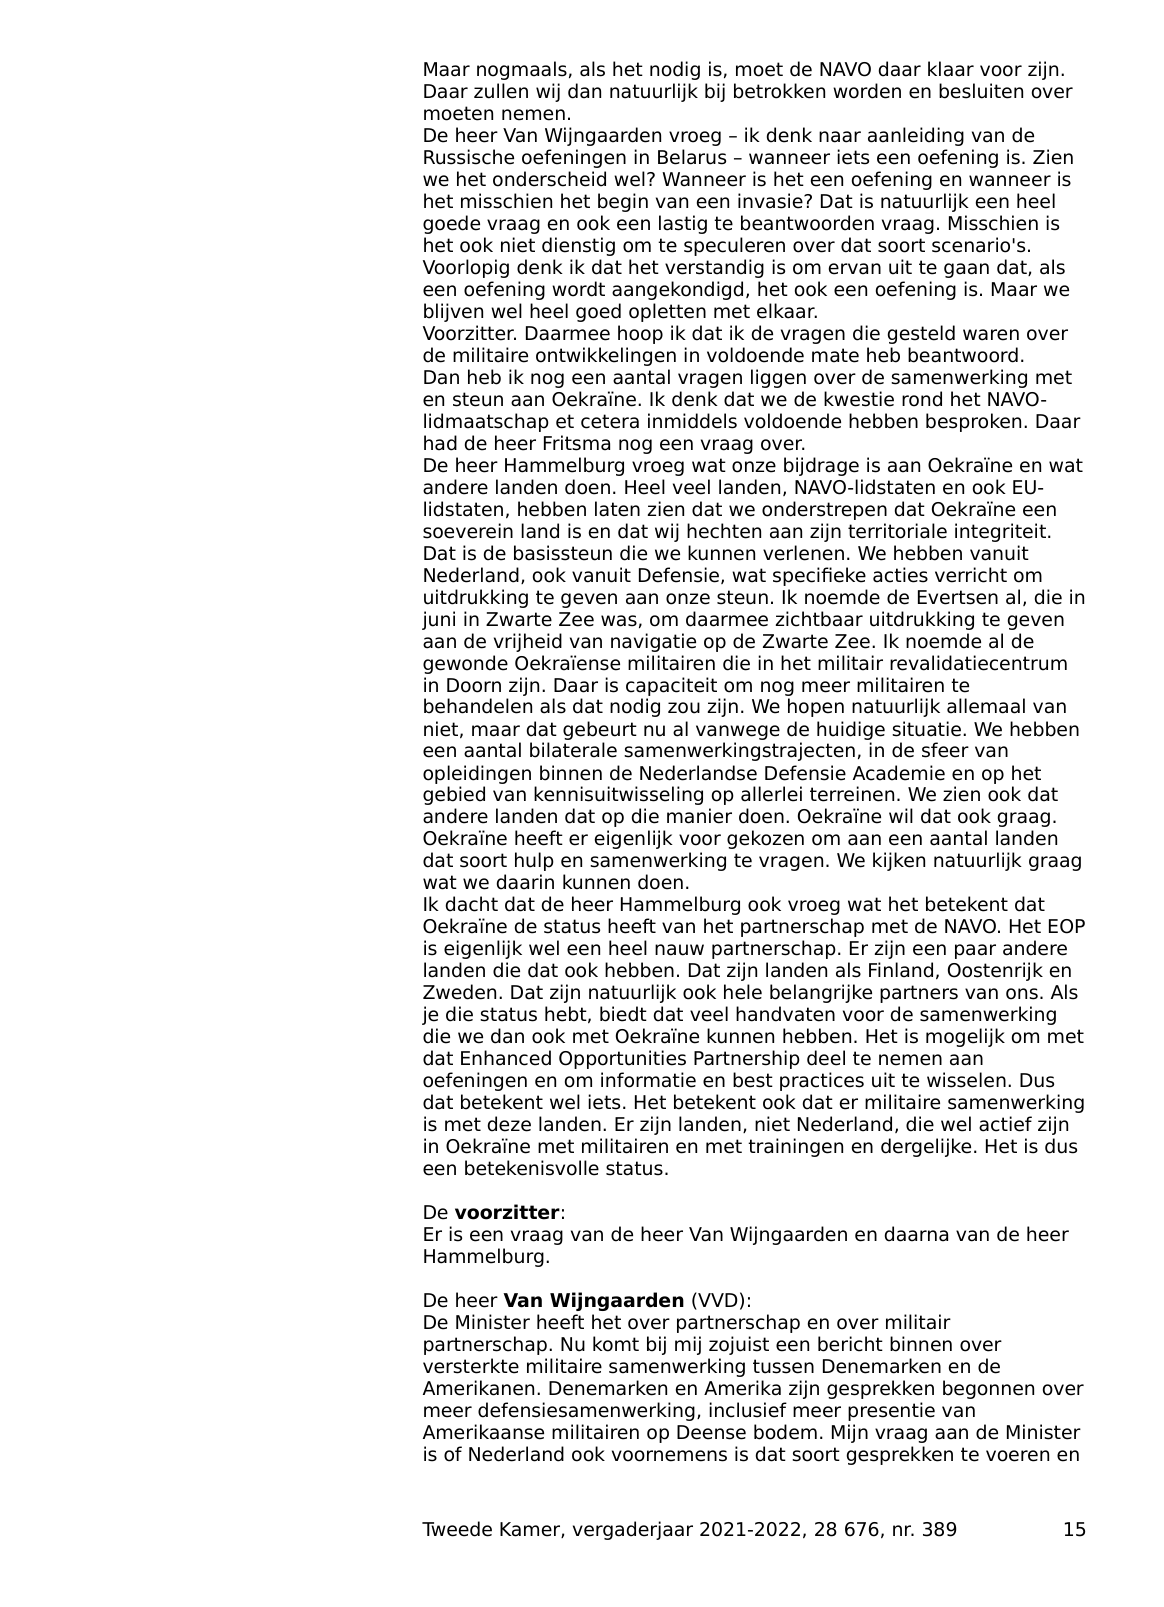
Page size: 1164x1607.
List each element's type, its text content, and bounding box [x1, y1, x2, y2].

text Maar nogmaals, als het nodig is, moet de NAVO daar klaar voor zijn. Daar zullen wij dan natuurlijk bij betrokken worden en besluiten over moeten nemen. [422, 59, 1087, 125]
text De heer Hammelburg vroeg wat onze bijdrage is aan Oekraïne en wat andere landen doen. Heel veel landen, NAVO-lidstaten en ook EU-lidstaten, hebben laten zien dat we onderstrepen dat Oekraïne een soeverein land is en dat wij hechten aan zijn territoriale integriteit. Dat is de basissteun die we kunnen verlenen. We hebben vanuit Nederland, ook vanuit Defensie, wat specifieke acties verricht om uitdrukking te geven aan onze steun. Ik noemde de Evertsen al, die in juni in Zwarte Zee was, om daarmee zichtbaar uitdrukking te geven aan de vrijheid van navigatie op de Zwarte Zee. Ik noemde al de gewonde Oekraïense militairen die in het militair revalidatiecentrum in Doorn zijn. Daar is capaciteit om nog meer militairen te behandelen als dat nodig zou zijn. We hopen natuurlijk allemaal van niet, maar dat gebeurt nu al vanwege de huidige situatie. We hebben een aantal bilaterale samenwerkingstrajecten, in de sfeer van opleidingen binnen de Nederlandse Defensie Academie en op het gebied van kennisuitwisseling op allerlei terreinen. We zien ook dat andere landen dat op die manier doen. Oekraïne wil dat ook graag. Oekraïne heeft er eigenlijk voor gekozen om aan een aantal landen dat soort hulp en samenwerking te vragen. We kijken natuurlijk graag wat we daarin kunnen doen. [422, 455, 1087, 894]
text Dan heb ik nog een aantal vragen liggen over de samenwerking met en steun aan Oekraïne. Ik denk dat we de kwestie rond het NAVO-lidmaatschap et cetera inmiddels voldoende hebben besproken. Daar had de heer Fritsma nog een vraag over. [422, 367, 1087, 455]
text Er is een vraag van de heer Van Wijngaarden en daarna van de heer Hammelburg. [422, 1224, 1087, 1268]
text De Minister heeft het over partnerschap en over militair partnerschap. Nu komt bij mij zojuist een bericht binnen over versterkte militaire samenwerking tussen Denemarken en de Amerikanen. Denemarken en Amerika zijn gesprekken begonnen over meer defensiesamenwerking, inclusief meer presentie van Amerikaanse militairen op Deense bodem. Mijn vraag aan de Minister is of Nederland ook voornemens is dat soort gesprekken te voeren en [422, 1312, 1087, 1466]
text De heer Van Wijngaarden (VVD): [422, 1290, 1087, 1312]
text Ik dacht dat de heer Hammelburg ook vroeg wat het betekent dat Oekraïne de status heeft van het partnerschap met de NAVO. Het EOP is eigenlijk wel een heel nauw partnerschap. Er zijn een paar andere landen die dat ook hebben. Dat zijn landen als Finland, Oostenrijk en Zweden. Dat zijn natuurlijk ook hele belangrijke partners van ons. Als je die status hebt, biedt dat veel handvaten voor de samenwerking die we dan ook met Oekraïne kunnen hebben. Het is mogelijk om met dat Enhanced Opportunities Partnership deel te nemen aan oefeningen en om informatie en best practices uit te wisselen. Dus dat betekent wel iets. Het betekent ook dat er militaire samenwerking is met deze landen. Er zijn landen, niet Nederland, die wel actief zijn in Oekraïne met militairen en met trainingen en dergelijke. Het is dus een betekenisvolle status. [422, 894, 1087, 1180]
text De heer Van Wijngaarden vroeg – ik denk naar aanleiding van de Russische oefeningen in Belarus – wanneer iets een oefening is. Zien we het onderscheid wel? Wanneer is het een oefening en wanneer is het misschien het begin van een invasie? Dat is natuurlijk een heel goede vraag en ook een lastig te beantwoorden vraag. Misschien is het ook niet dienstig om te speculeren over dat soort scenario's. Voorlopig denk ik dat het verstandig is om ervan uit te gaan dat, als een oefening wordt aangekondigd, het ook een oefening is. Maar we blijven wel heel goed opletten met elkaar. [422, 125, 1087, 323]
text De voorzitter: [422, 1202, 1087, 1224]
text Voorzitter. Daarmee hoop ik dat ik de vragen die gesteld waren over de militaire ontwikkelingen in voldoende mate heb beantwoord. [422, 323, 1087, 367]
